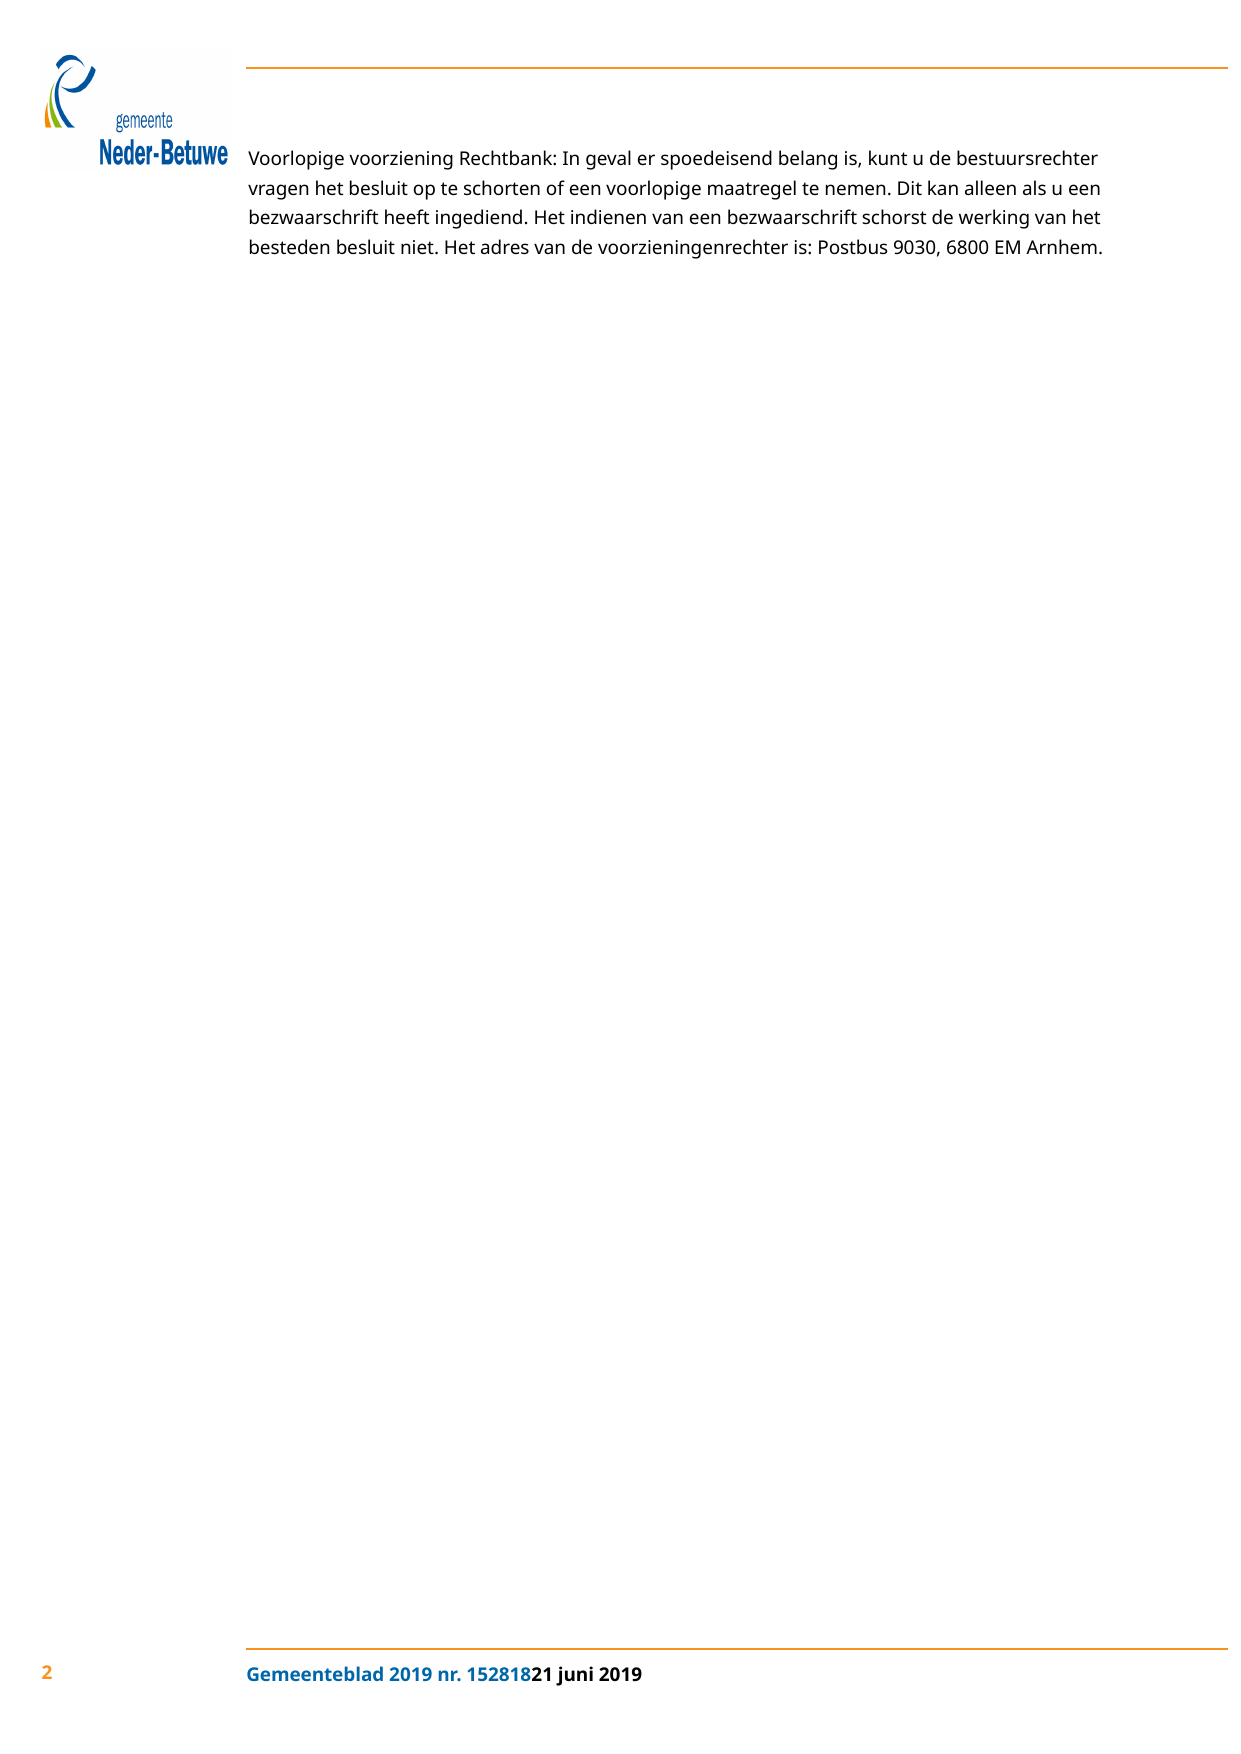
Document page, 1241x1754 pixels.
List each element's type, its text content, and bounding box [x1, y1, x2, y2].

text Voorlopige voorziening Rechtbank: In geval er spoedeisend belang is, kunt u de bestuursrechter vragen het besluit op te schorten of een voorlopige maatregel te nemen. Dit kan alleen als u een bezwaarschrift heeft ingediend. Het indienen van een bezwaarschrift schorst de werking van het besteden besluit niet. Het adres van de voorzieningenrechter is: Postbus 9030, 6800 EM Arnhem. [248, 145, 1152, 260]
picture [41, 47, 231, 172]
